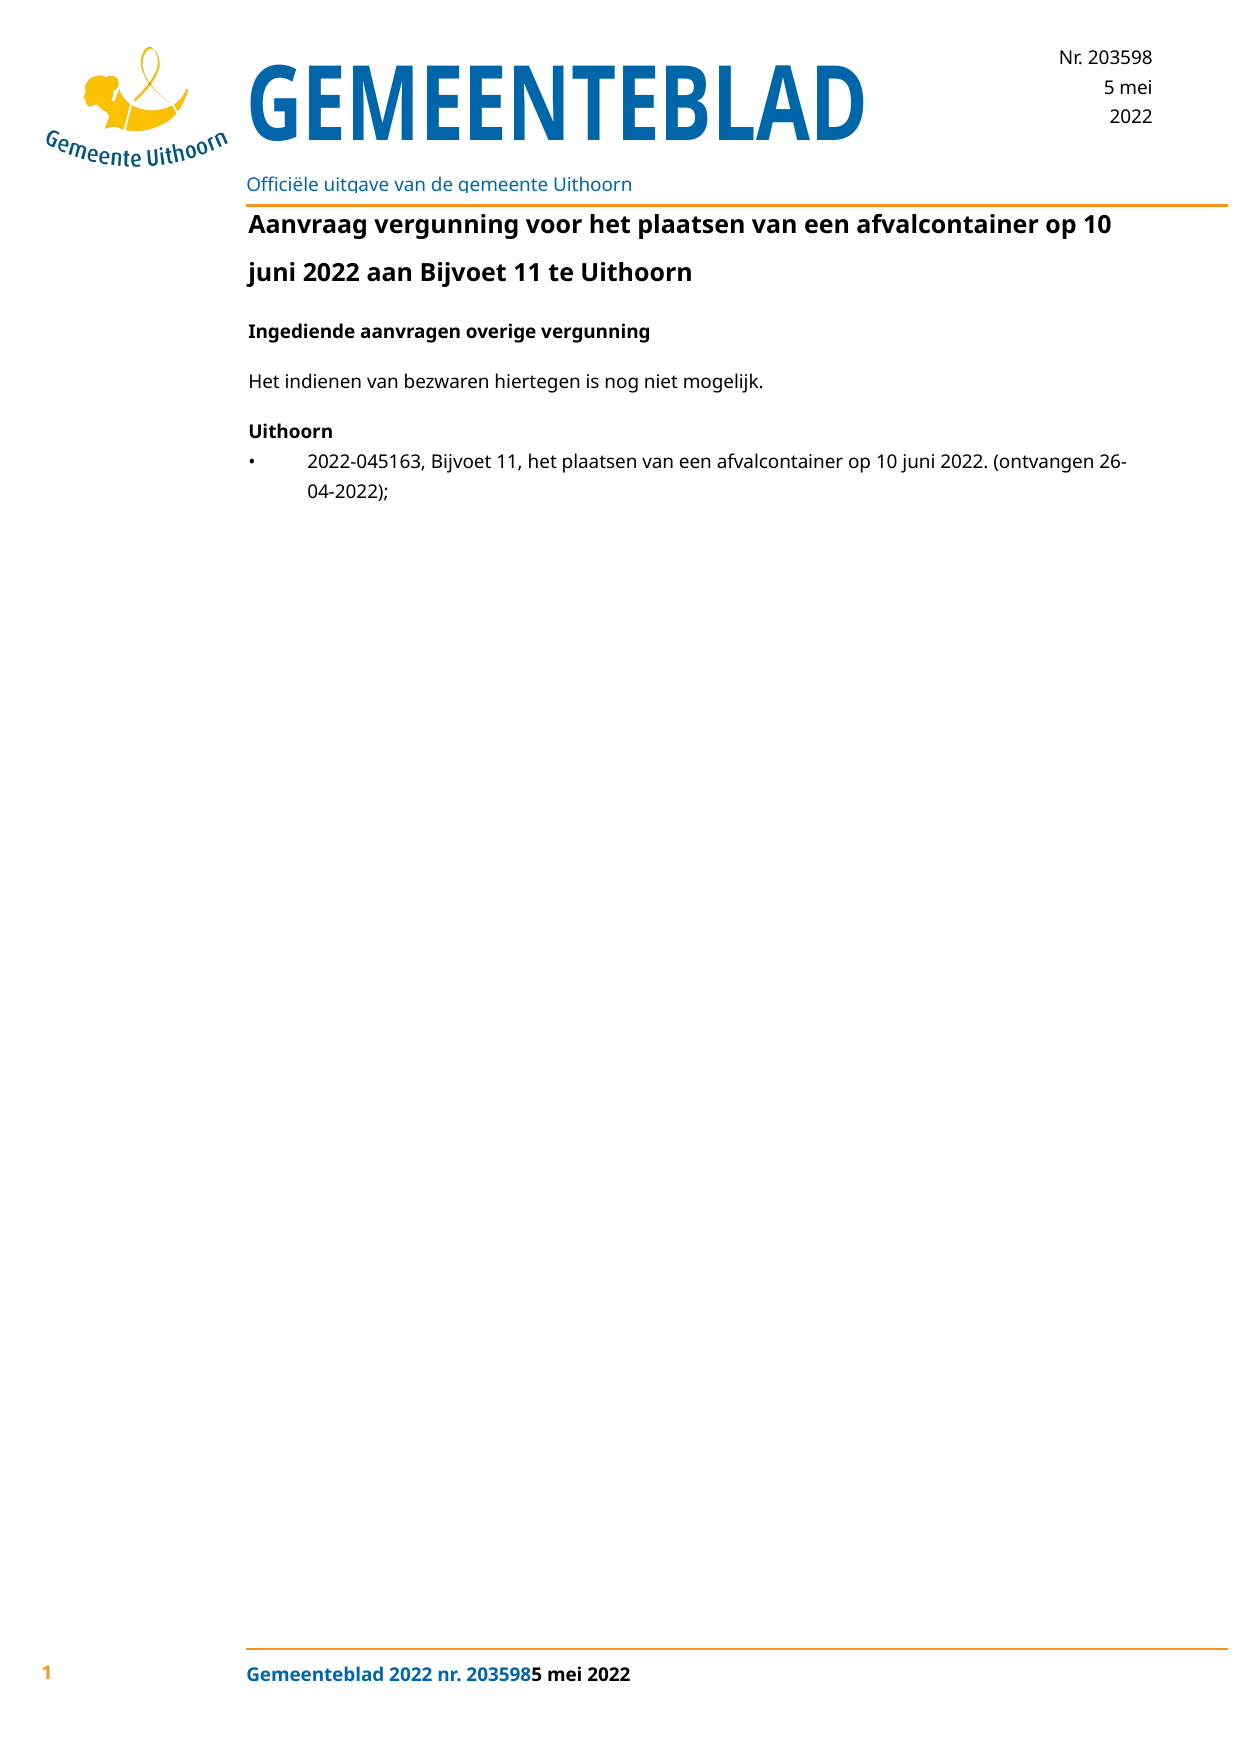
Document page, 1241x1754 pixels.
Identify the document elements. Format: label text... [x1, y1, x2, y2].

text Ingediende aanvragen overige vergunning [248, 318, 1152, 344]
picture [41, 47, 231, 172]
list 2022-045163, Bijvoet 11, het plaatsen van een afvalcontainer op 10 juni 2022. (ontvangen 26-04-2022); [248, 448, 1152, 504]
text Het indienen van bezwaren hiertegen is nog niet mogelijk. [248, 368, 1152, 394]
text Aanvraag vergunning voor het plaatsen van een afvalcontainer op 10 juni 2022 aan Bijvoet 11 te Uithoorn [248, 207, 1152, 288]
text Uithoorn [248, 419, 1152, 444]
